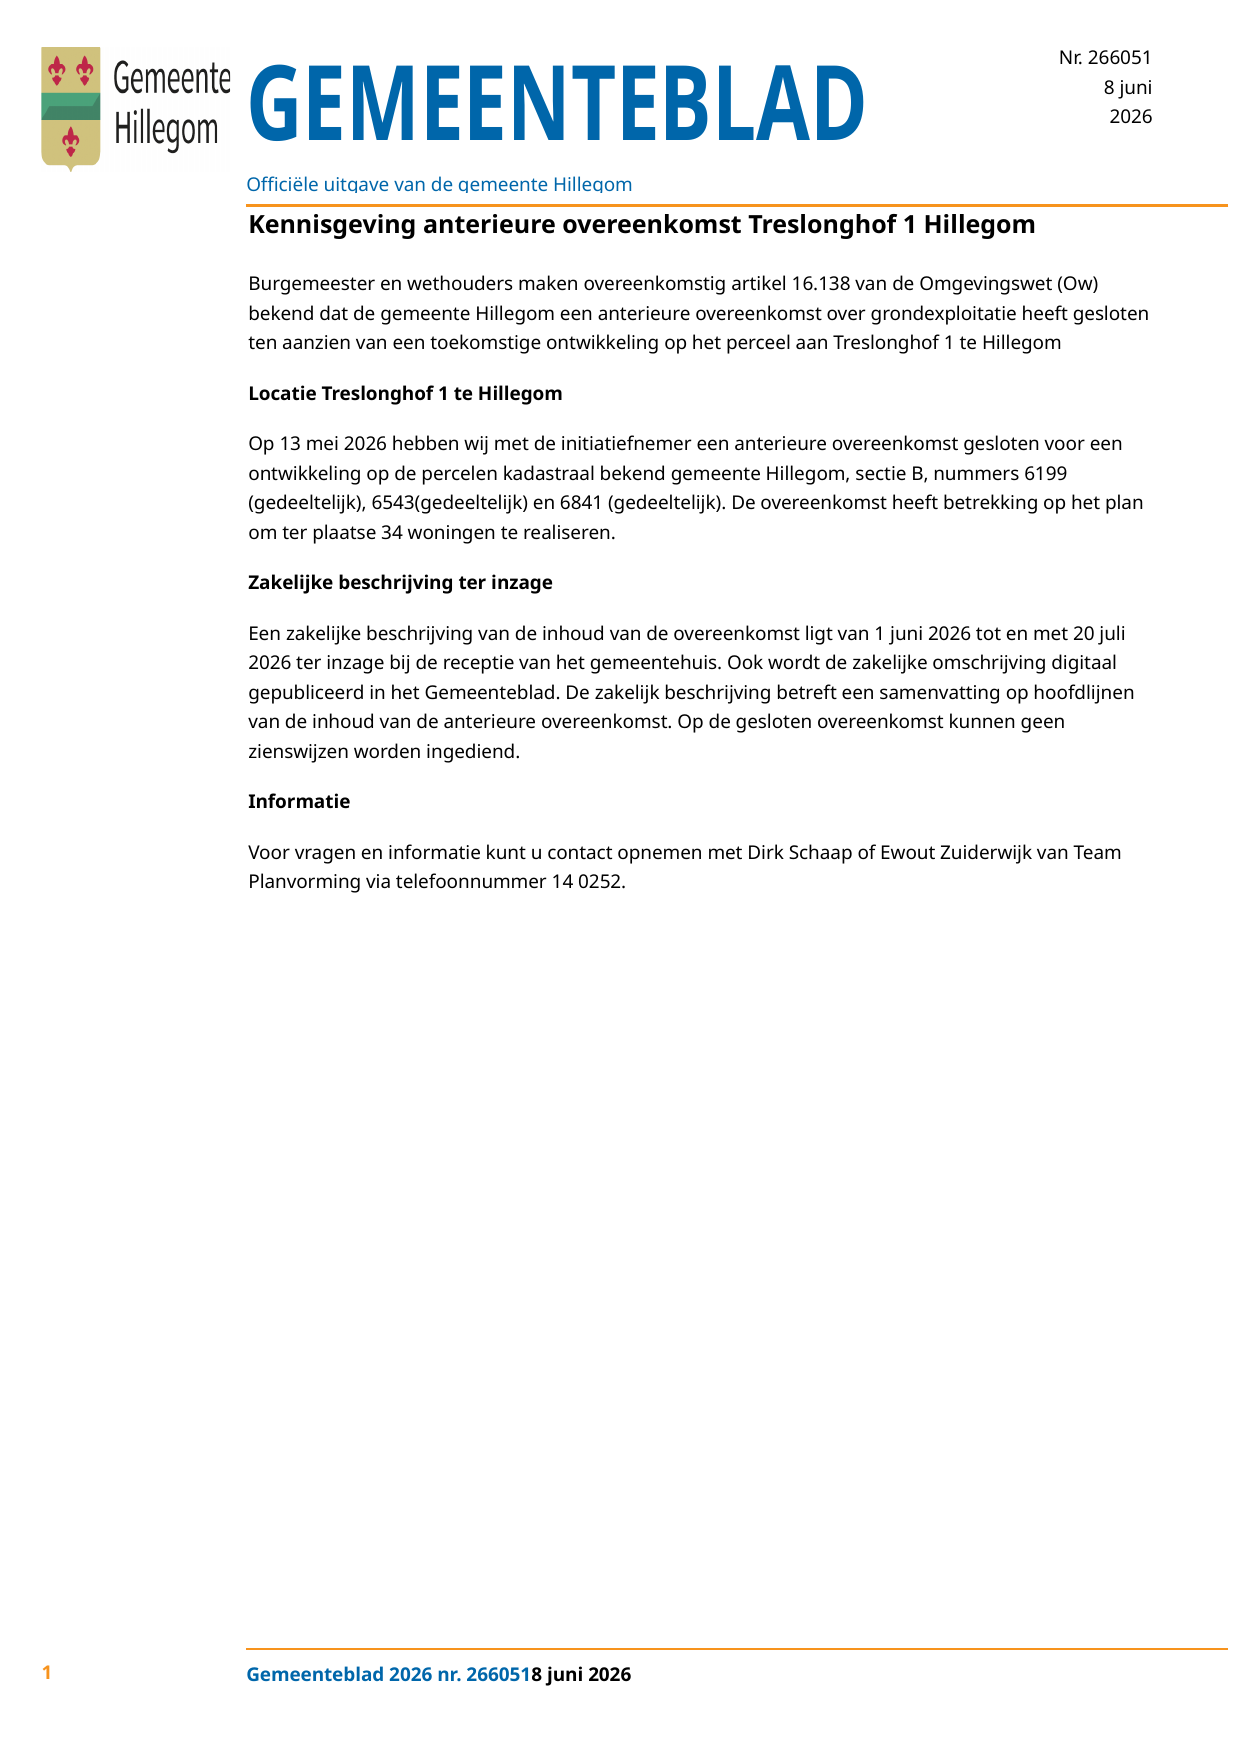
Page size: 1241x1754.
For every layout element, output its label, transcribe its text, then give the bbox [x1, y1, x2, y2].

text Burgemeester en wethouders maken overeenkomstig artikel 16.138 van de Omgevingswet (Ow) bekend dat de gemeente Hillegom een anterieure overeenkomst over grondexploitatie heeft gesloten ten aanzien van een toekomstige ontwikkeling op het perceel aan Treslonghof 1 te Hillegom [248, 270, 1152, 355]
text Op 13 mei 2026 hebben wij met de initiatiefnemer een anterieure overeenkomst gesloten voor een ontwikkeling op de percelen kadastraal bekend gemeente Hillegom, sectie B, nummers 6199 (gedeeltelijk), 6543(gedeeltelijk) en 6841 (gedeeltelijk). De overeenkomst heeft betrekking op het plan om ter plaatse 34 woningen te realiseren. [248, 430, 1152, 545]
text Zakelijke beschrijving ter inzage [248, 569, 1152, 595]
picture [41, 47, 231, 172]
text Locatie Treslonghof 1 te Hillegom [248, 380, 1152, 406]
text Kennisgeving anterieure overeenkomst Treslonghof 1 Hillegom [248, 207, 1152, 241]
text Voor vragen en informatie kunt u contact opnemen met Dirk Schaap of Ewout Zuiderwijk van Team Planvorming via telefoonnummer 14 0252. [248, 839, 1152, 894]
text Informatie [248, 789, 1152, 814]
text Een zakelijke beschrijving van de inhoud van de overeenkomst ligt van 1 juni 2026 tot en met 20 juli 2026 ter inzage bij de receptie van het gemeentehuis. Ook wordt de zakelijke omschrijving digitaal gepubliceerd in het Gemeenteblad. De zakelijk beschrijving betreft een samenvatting op hoofdlijnen van de inhoud van de anterieure overeenkomst. Op de gesloten overeenkomst kunnen geen zienswijzen worden ingediend. [248, 620, 1152, 764]
